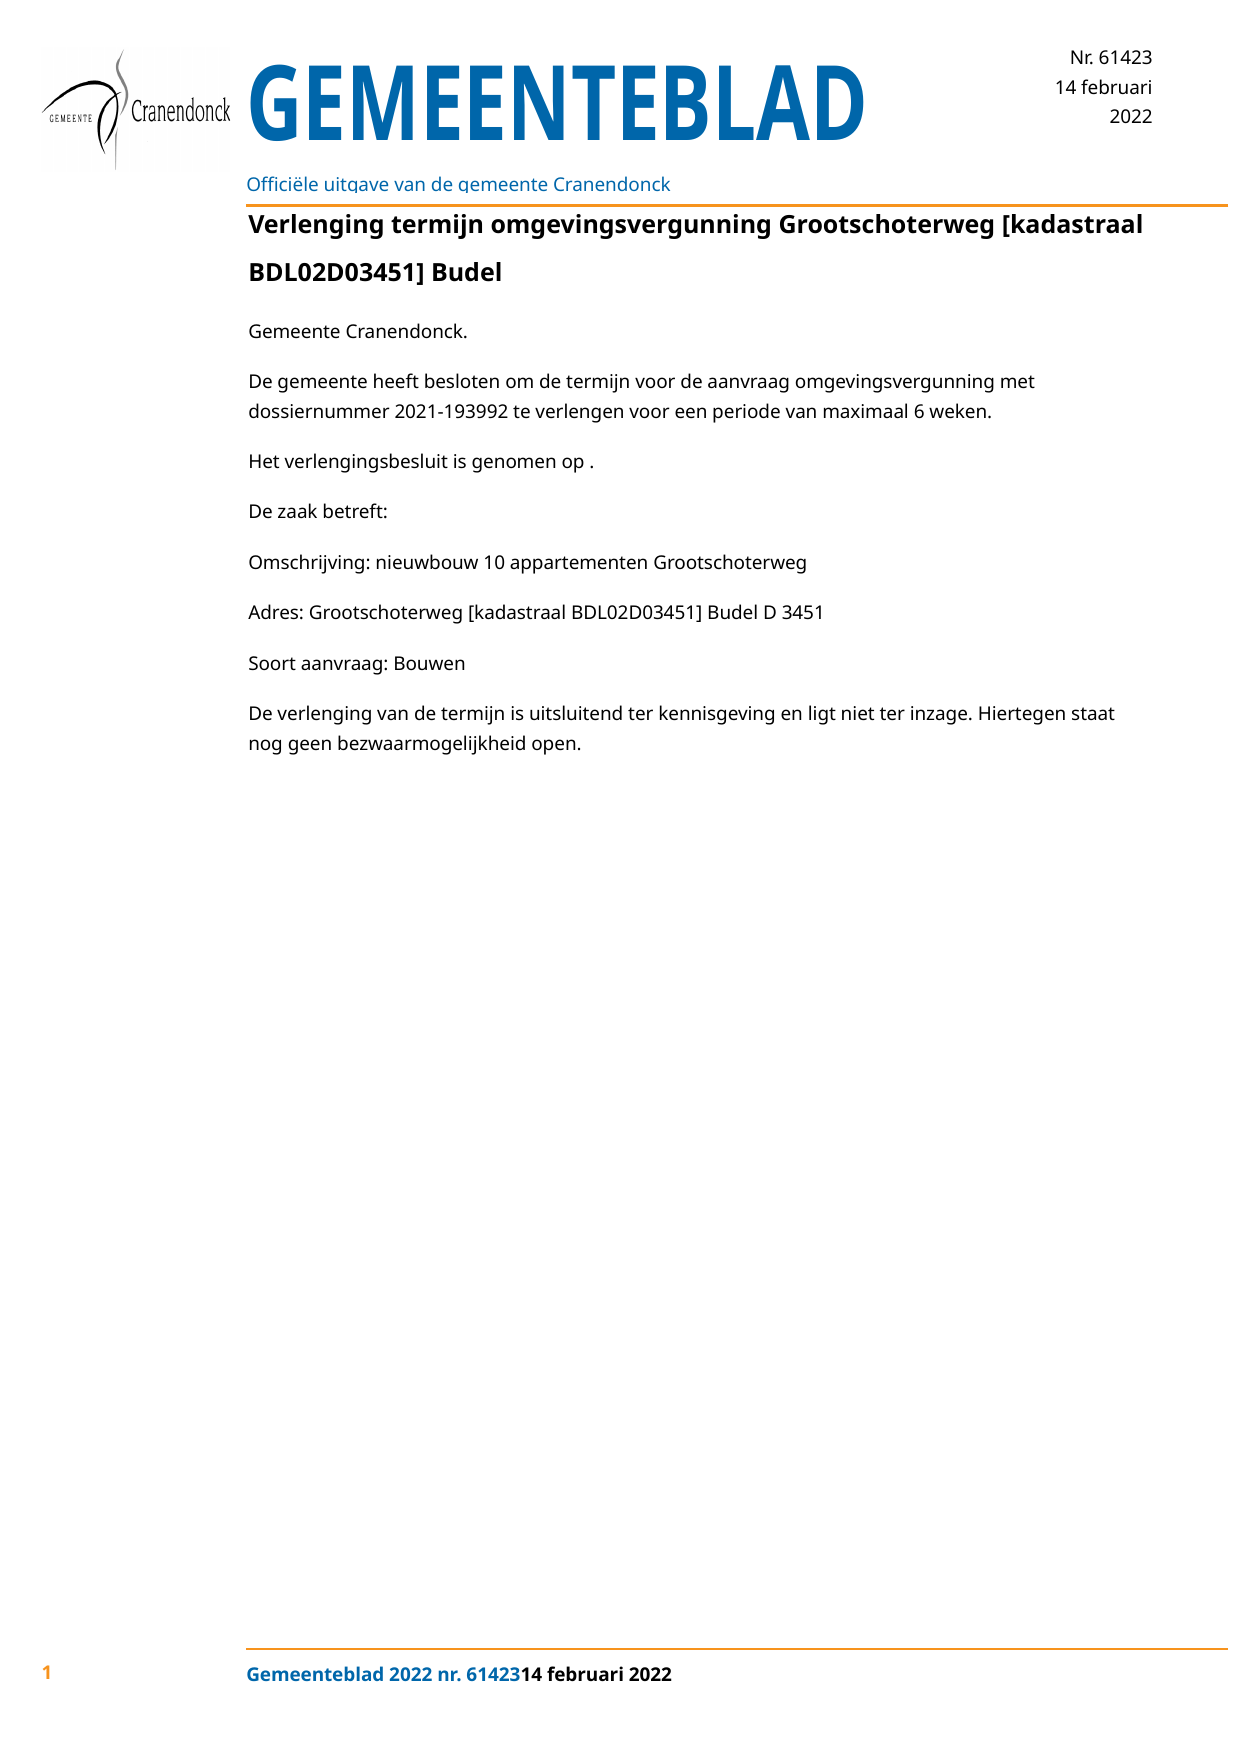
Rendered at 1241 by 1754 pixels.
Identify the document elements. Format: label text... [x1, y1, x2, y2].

text De gemeente heeft besloten om de termijn voor de aanvraag omgevingsvergunning met dossiernummer 2021-193992 te verlengen voor een periode van maximaal 6 weken. [248, 368, 1152, 424]
picture [41, 47, 231, 172]
text Het verlengingsbesluit is genomen op . [248, 448, 1152, 474]
text De verlenging van de termijn is uitsluitend ter kennisgeving en ligt niet ter inzage. Hiertegen staat nog geen bezwaarmogelijkheid open. [248, 700, 1152, 756]
text Omschrijving: nieuwbouw 10 appartementen Grootschoterweg [248, 549, 1152, 575]
text Adres: Grootschoterweg [kadastraal BDL02D03451] Budel D 3451 [248, 599, 1152, 625]
text Verlenging termijn omgevingsvergunning Grootschoterweg [kadastraal BDL02D03451] Budel [248, 207, 1152, 288]
text De zaak betreft: [248, 499, 1152, 524]
text Soort aanvraag: Bouwen [248, 650, 1152, 676]
text Gemeente Cranendonck. [248, 318, 1152, 344]
